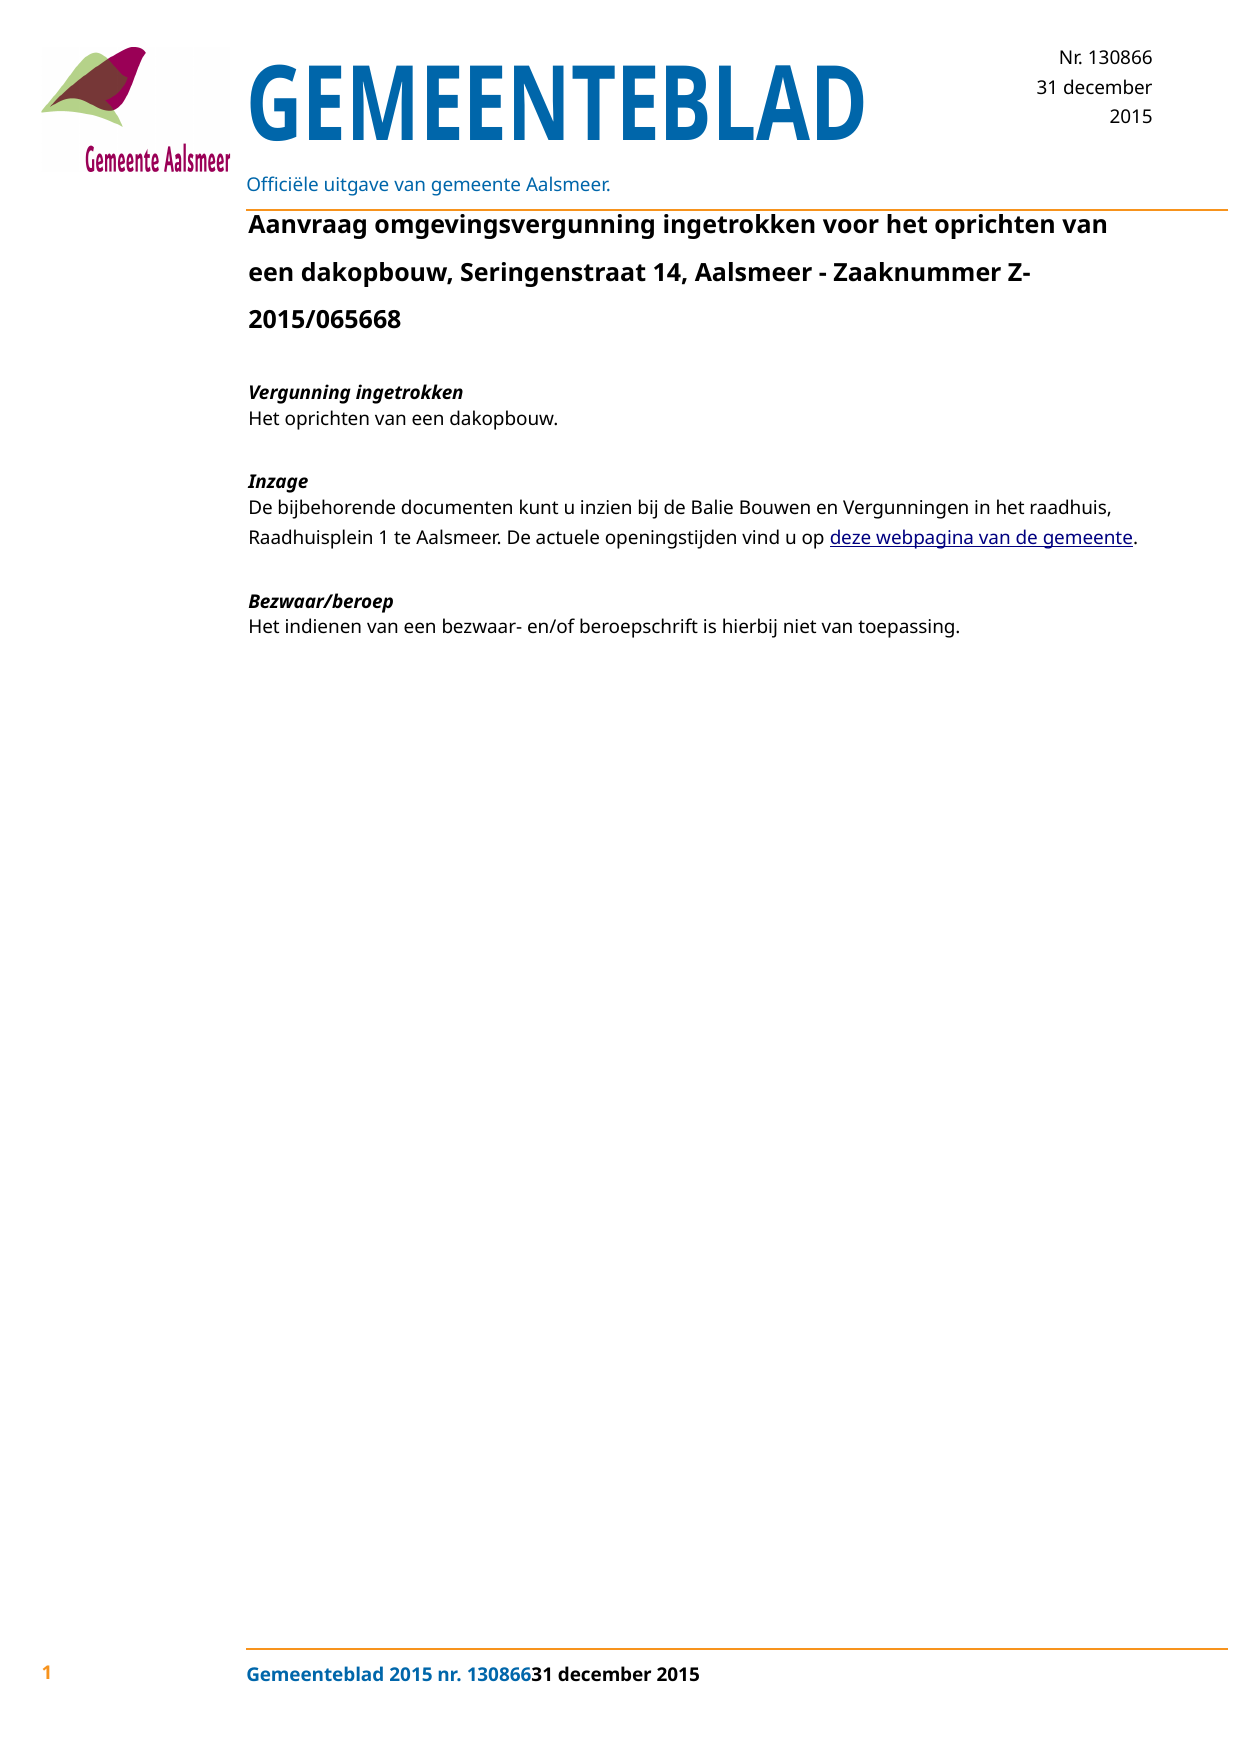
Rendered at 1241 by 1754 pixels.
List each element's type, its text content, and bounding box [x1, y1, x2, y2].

text De bijbehorende documenten kunt u inzien bij de Balie Bouwen en Vergunningen in het raadhuis, Raadhuisplein 1 te Aalsmeer. De actuele openingstijden vind u op deze webpagina van de gemeente. [248, 494, 1152, 550]
text Inzage [248, 469, 1152, 494]
text Aanvraag omgevingsvergunning ingetrokken voor het oprichten van een dakopbouw, Seringenstraat 14, Aalsmeer - Zaaknummer Z-2015/065668 [248, 211, 1152, 336]
picture [41, 47, 231, 172]
text Het oprichten van een dakopbouw. [248, 405, 1152, 431]
text Vergunning ingetrokken [248, 379, 1152, 405]
text Bezwaar/beroep [248, 588, 1152, 614]
text Het indienen van een bezwaar- en/of beroepschrift is hierbij niet van toepassing. [248, 614, 1152, 639]
